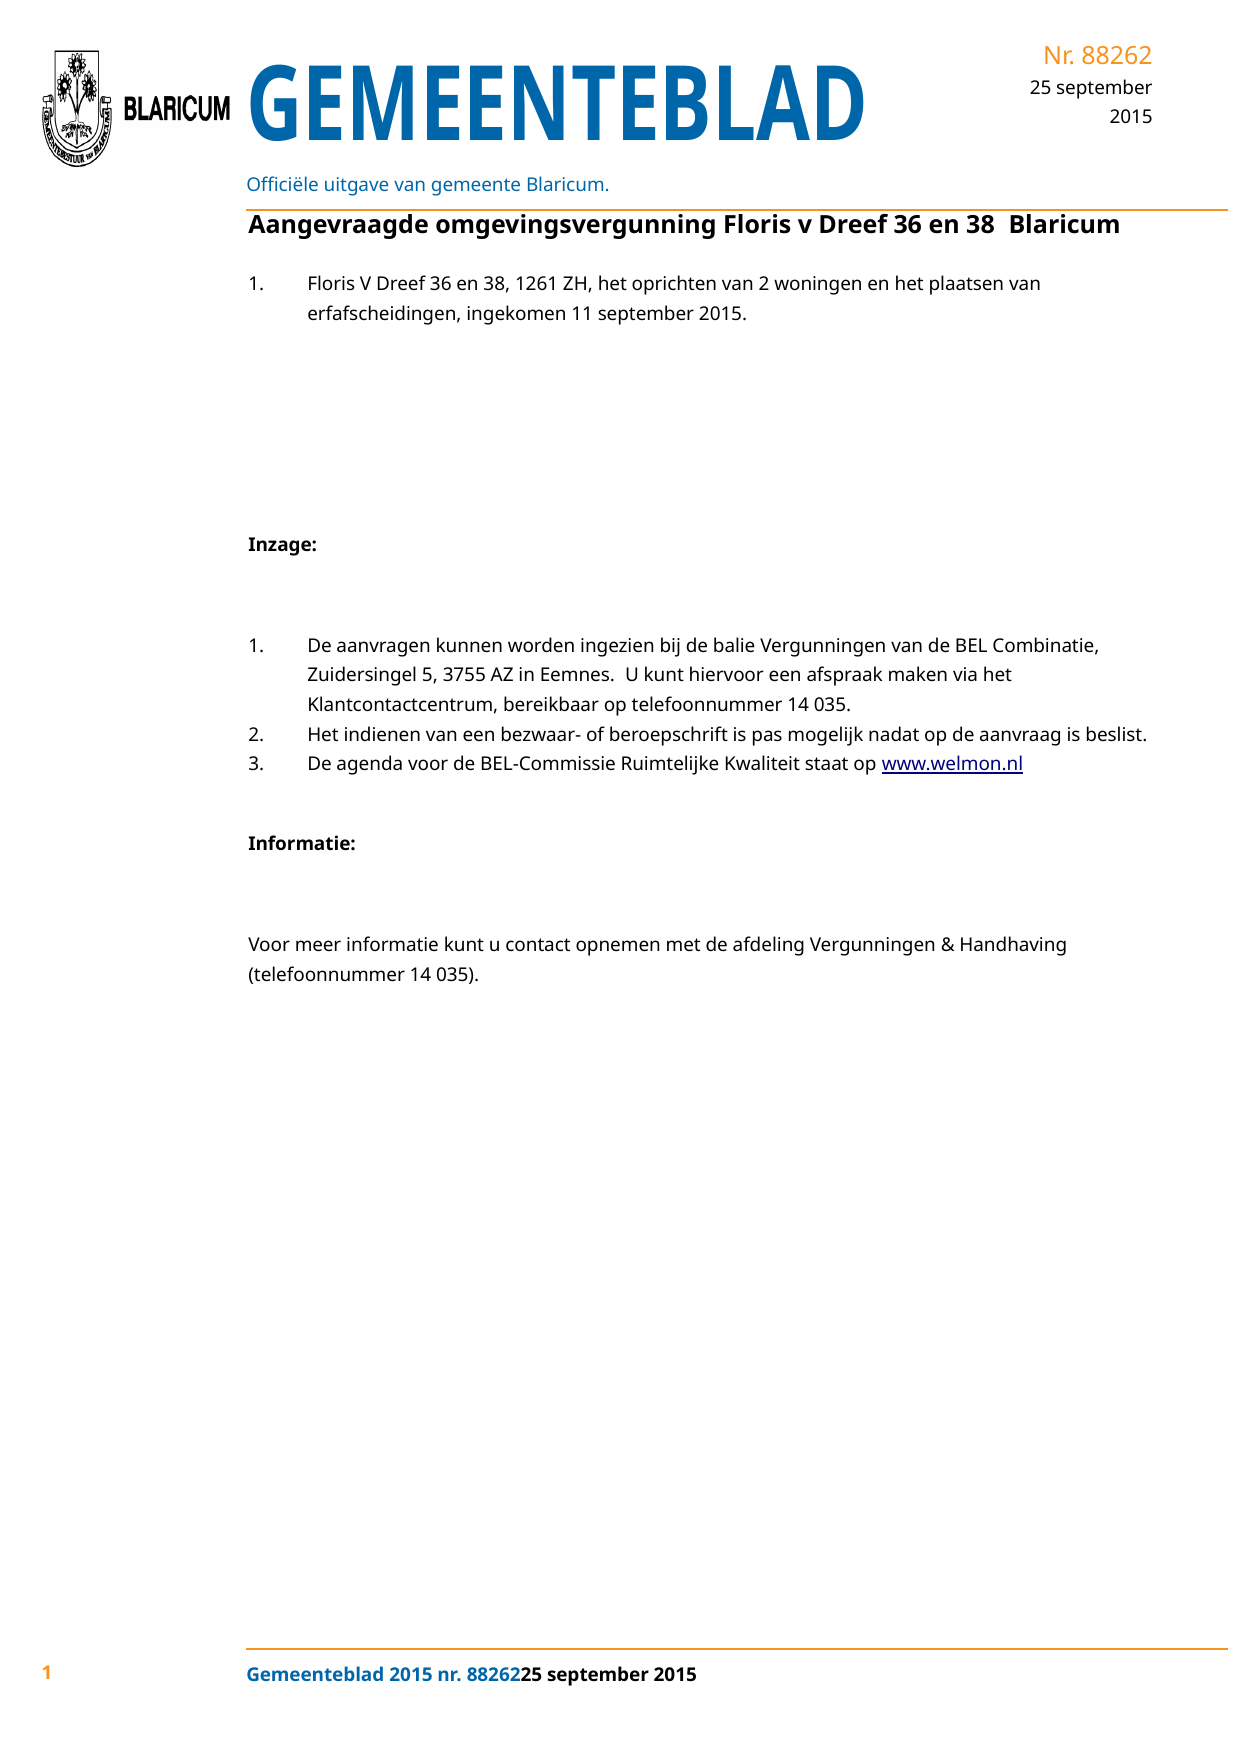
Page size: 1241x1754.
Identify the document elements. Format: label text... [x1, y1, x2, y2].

list De agenda voor de BEL-Commissie Ruimtelijke Kwaliteit staat op www.welmon.nl [248, 750, 1152, 776]
text Informatie: [248, 830, 1152, 856]
picture [41, 47, 231, 172]
text Aangevraagde omgevingsvergunning Floris v Dreef 36 en 38 Blaricum [248, 211, 1152, 241]
text Voor meer informatie kunt u contact opnemen met de afdeling Vergunningen & Handhaving (telefoonnummer 14 035). [248, 931, 1152, 986]
list Floris V Dreef 36 en 38, 1261 ZH, het oprichten van 2 woningen en het plaatsen van erfafscheidingen, ingekomen 11 september 2015. [248, 270, 1152, 326]
text Inzage: [248, 531, 1152, 557]
list De aanvragen kunnen worden ingezien bij de balie Vergunningen van de BEL Combinatie, Zuidersingel 5, 3755 AZ in Eemnes. U kunt hiervoor een afspraak maken via het Klantcontactcentrum, bereikbaar op telefoonnummer 14 035. [248, 632, 1152, 717]
list Het indienen van een bezwaar- of beroepschrift is pas mogelijk nadat op de aanvraag is beslist. [248, 721, 1152, 746]
